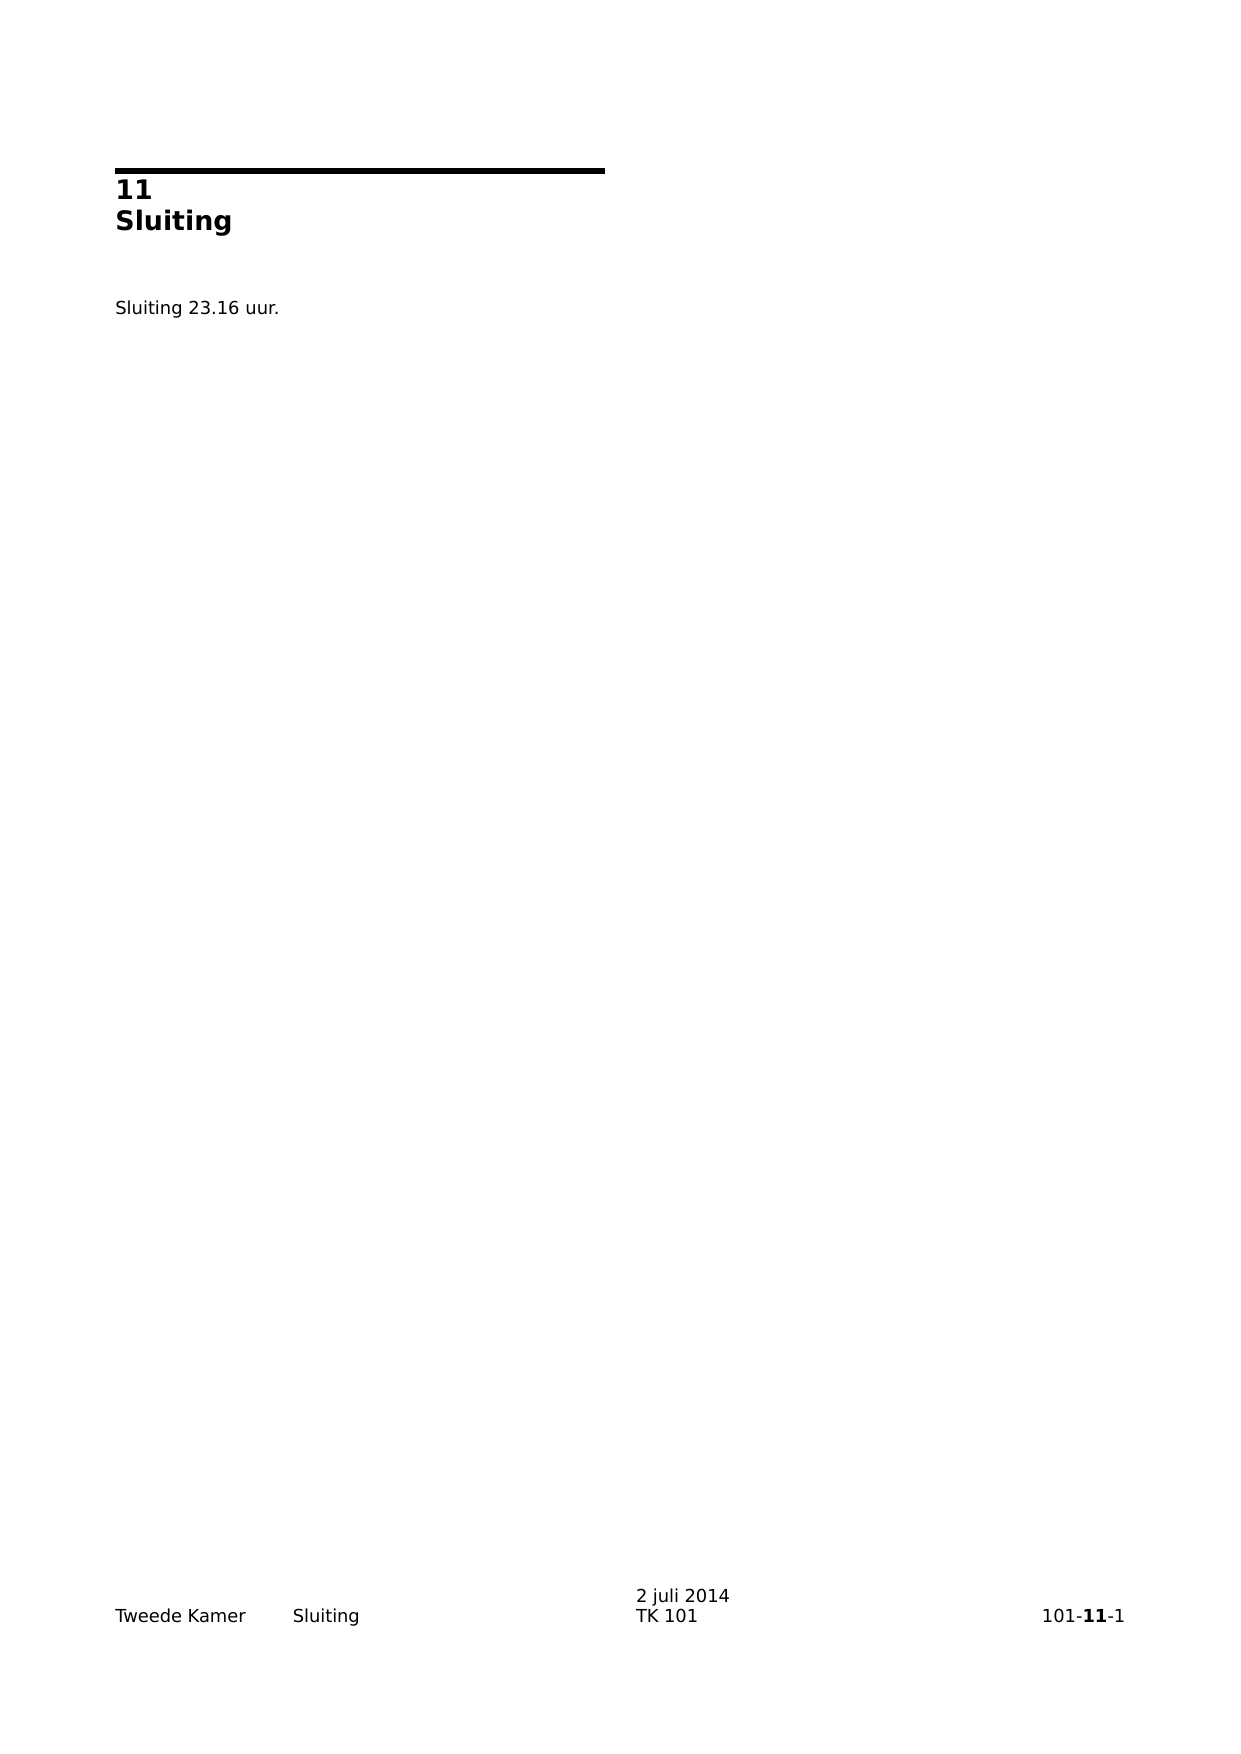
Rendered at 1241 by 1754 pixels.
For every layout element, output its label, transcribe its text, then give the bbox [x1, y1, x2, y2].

text Sluiting 23.16 uur. [115, 298, 605, 318]
title 11 Sluiting [115, 174, 605, 237]
